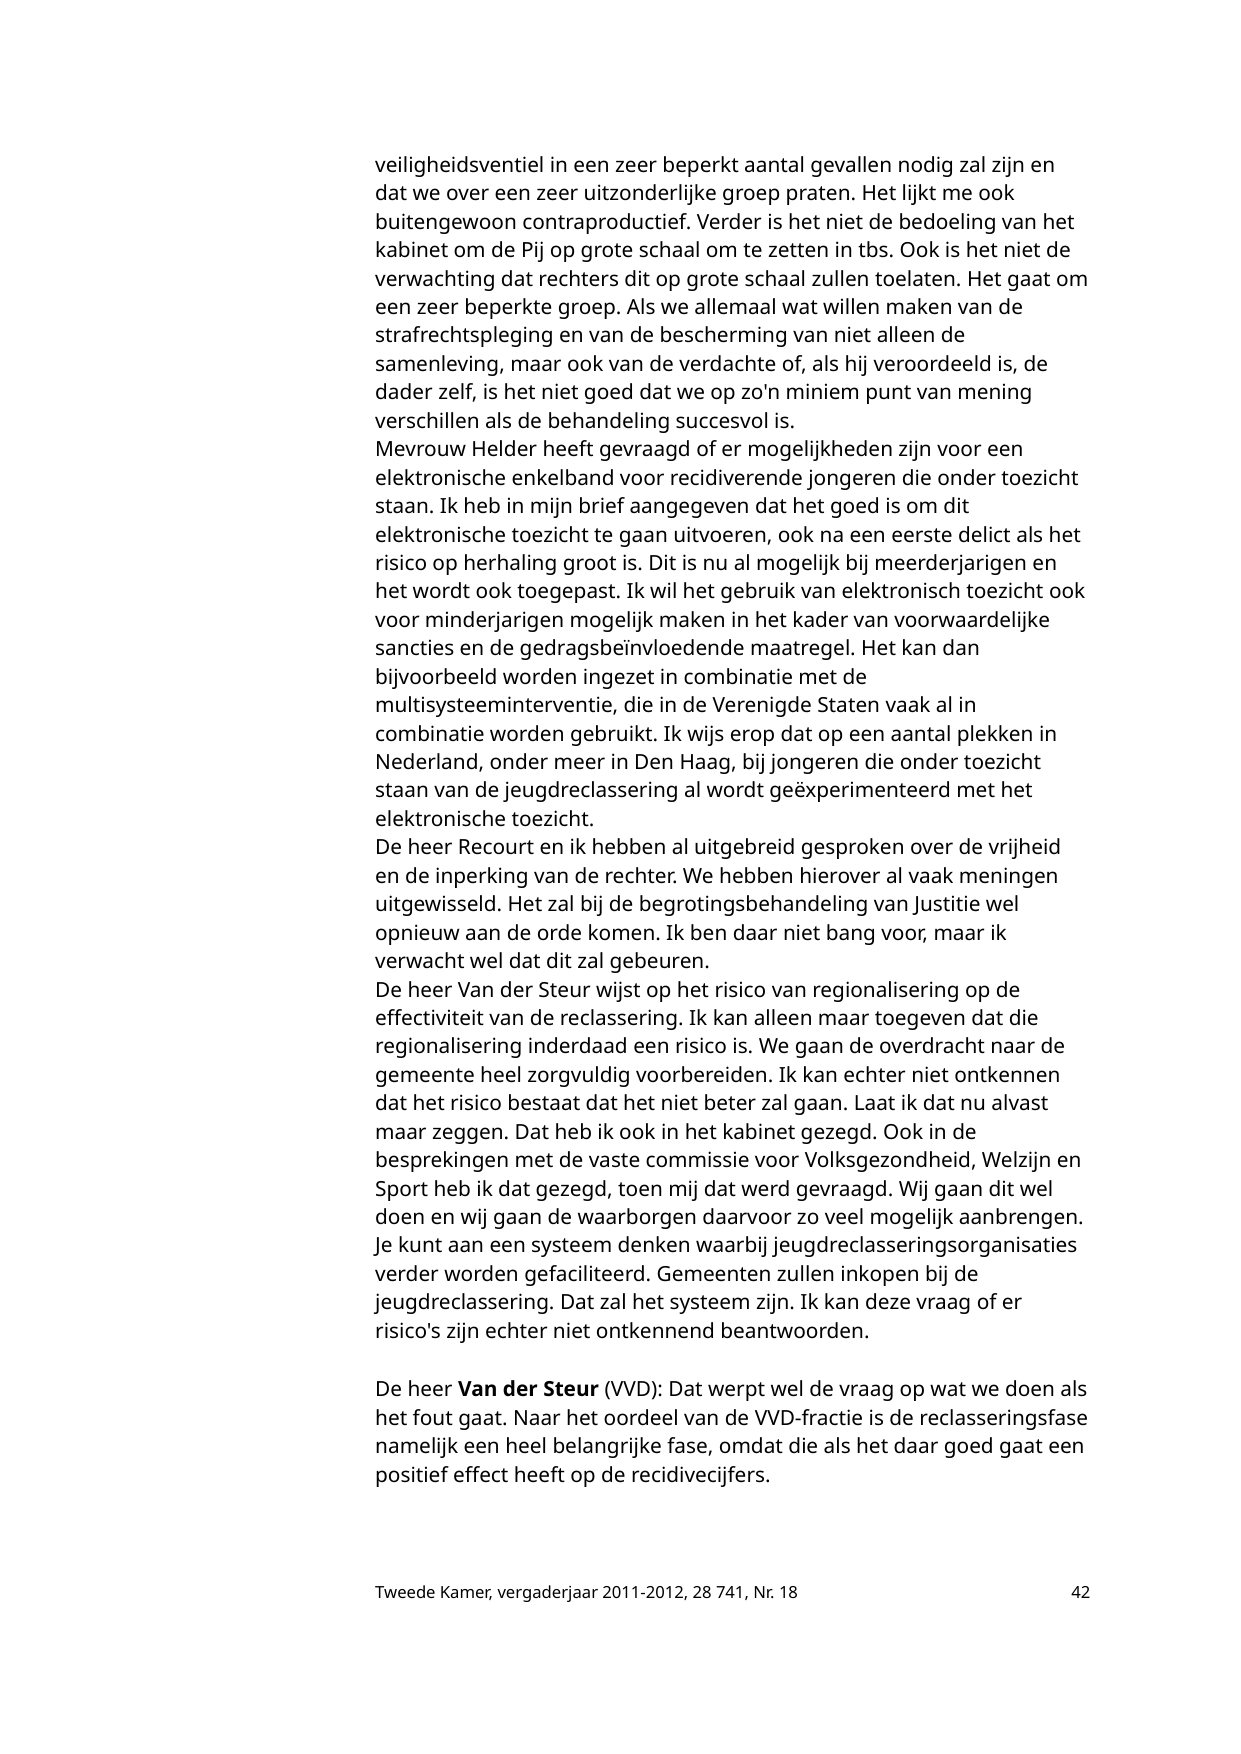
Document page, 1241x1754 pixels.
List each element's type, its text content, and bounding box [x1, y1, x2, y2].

text De heer Van der Steur wijst op het risico van regionalisering op de effectiviteit van de reclassering. Ik kan alleen maar toegeven dat die regionalisering inderdaad een risico is. We gaan de overdracht naar de gemeente heel zorgvuldig voorbereiden. Ik kan echter niet ontkennen dat het risico bestaat dat het niet beter zal gaan. Laat ik dat nu alvast maar zeggen. Dat heb ik ook in het kabinet gezegd. Ook in de besprekingen met de vaste commissie voor Volksgezondheid, Welzijn en Sport heb ik dat gezegd, toen mij dat werd gevraagd. Wij gaan dit wel doen en wij gaan de waarborgen daarvoor zo veel mogelijk aanbrengen. Je kunt aan een systeem denken waarbij jeugdreclasseringsorganisaties verder worden gefaciliteerd. Gemeenten zullen inkopen bij de jeugdreclassering. Dat zal het systeem zijn. Ik kan deze vraag of er risico's zijn echter niet ontkennend beantwoorden. [375, 975, 1090, 1344]
text veiligheidsventiel in een zeer beperkt aantal gevallen nodig zal zijn en dat we over een zeer uitzonderlijke groep praten. Het lijkt me ook buitengewoon contraproductief. Verder is het niet de bedoeling van het kabinet om de Pij op grote schaal om te zetten in tbs. Ook is het niet de verwachting dat rechters dit op grote schaal zullen toelaten. Het gaat om een zeer beperkte groep. Als we allemaal wat willen maken van de strafrechtspleging en van de bescherming van niet alleen de samenleving, maar ook van de verdachte of, als hij veroordeeld is, de dader zelf, is het niet goed dat we op zo'n miniem punt van mening verschillen als de behandeling succesvol is. [375, 150, 1090, 434]
text De heer Van der Steur (VVD): Dat werpt wel de vraag op wat we doen als het fout gaat. Naar het oordeel van de VVD-fractie is de reclasseringsfase namelijk een heel belangrijke fase, omdat die als het daar goed gaat een positief effect heeft op de recidivecijfers. [375, 1374, 1090, 1488]
text Mevrouw Helder heeft gevraagd of er mogelijkheden zijn voor een elektronische enkelband voor recidiverende jongeren die onder toezicht staan. Ik heb in mijn brief aangegeven dat het goed is om dit elektronische toezicht te gaan uitvoeren, ook na een eerste delict als het risico op herhaling groot is. Dit is nu al mogelijk bij meerderjarigen en het wordt ook toegepast. Ik wil het gebruik van elektronisch toezicht ook voor minderjarigen mogelijk maken in het kader van voorwaardelijke sancties en de gedragsbeïnvloedende maatregel. Het kan dan bijvoorbeeld worden ingezet in combinatie met de multisysteeminterventie, die in de Verenigde Staten vaak al in combinatie worden gebruikt. Ik wijs erop dat op een aantal plekken in Nederland, onder meer in Den Haag, bij jongeren die onder toezicht staan van de jeugdreclassering al wordt geëxperimenteerd met het elektronische toezicht. [375, 434, 1090, 832]
text De heer Recourt en ik hebben al uitgebreid gesproken over de vrijheid en de inperking van de rechter. We hebben hierover al vaak meningen uitgewisseld. Het zal bij de begrotingsbehandeling van Justitie wel opnieuw aan de orde komen. Ik ben daar niet bang voor, maar ik verwacht wel dat dit zal gebeuren. [375, 832, 1090, 975]
